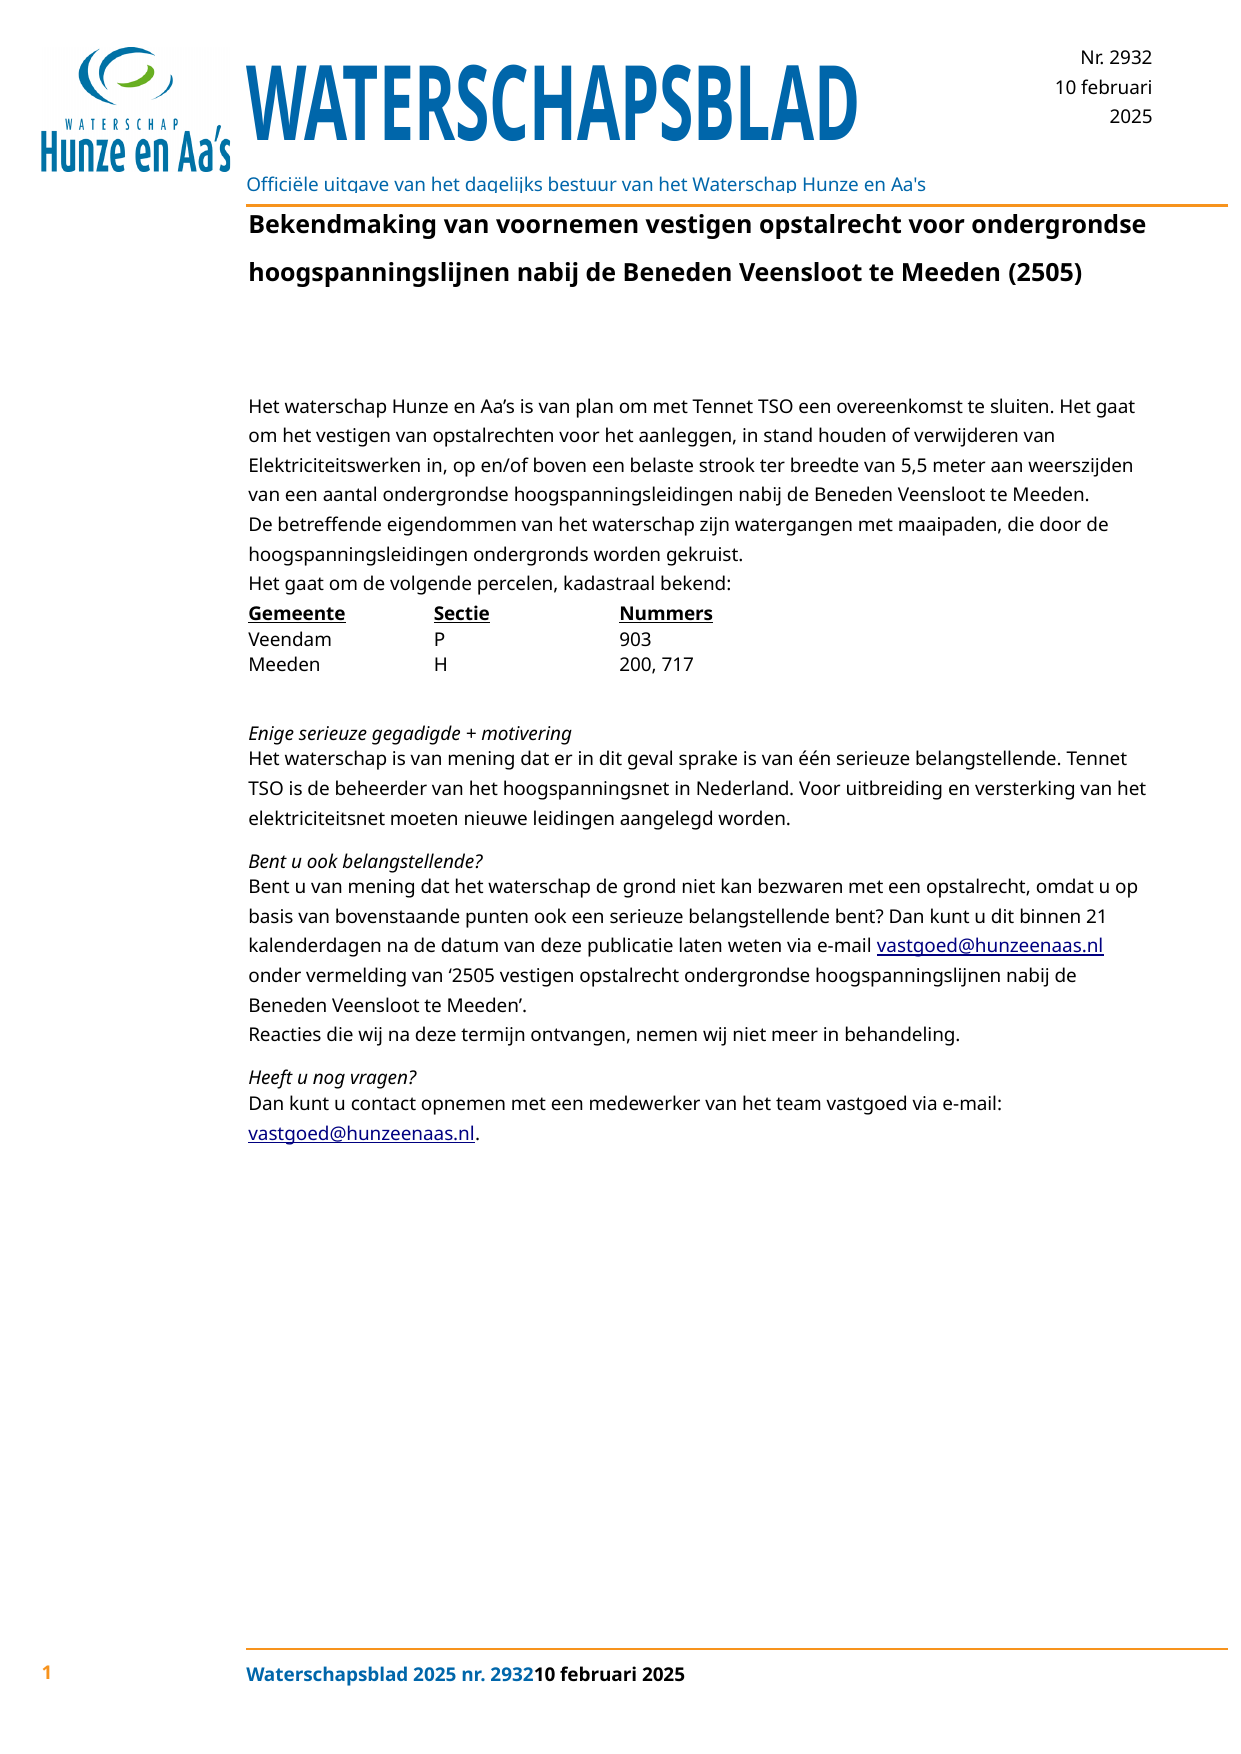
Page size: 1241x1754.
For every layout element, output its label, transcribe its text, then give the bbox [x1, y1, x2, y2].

table_cell P [434, 626, 619, 652]
table_header Gemeente [248, 600, 433, 626]
text Het waterschap is van mening dat er in dit geval sprake is van één serieuze belangstellende. Tennet TSO is de beheerder van het hoogspanningsnet in Nederland. Voor uitbreiding en versterking van het elektriciteitsnet moeten nieuwe leidingen aangelegd worden. [248, 746, 1152, 830]
table_cell 903 [619, 626, 1152, 652]
table_header Nummers [619, 600, 1152, 626]
text Heeft u nog vragen? [248, 1064, 1152, 1090]
table_cell [248, 677, 433, 703]
text Het gaat om de volgende percelen, kadastraal bekend: [248, 570, 1152, 596]
table_cell [434, 677, 619, 703]
picture [47, 154, 51, 172]
text Dan kunt u contact opnemen met een medewerker van het team vastgoed via e-mail: vastgoed@hunzeenaas.nl. [248, 1090, 1152, 1146]
text De betreffende eigendommen van het waterschap zijn watergangen met maaipaden, die door de hoogspanningsleidingen ondergronds worden gekruist. [248, 511, 1152, 567]
text Reacties die wij na deze termijn ontvangen, nemen wij niet meer in behandeling. [248, 1021, 1152, 1047]
text Bent u ook belangstellende? [248, 848, 1152, 873]
table_header Sectie [434, 600, 619, 626]
table_cell H [434, 652, 619, 677]
picture [226, 145, 231, 156]
table_cell [619, 677, 1152, 703]
text Enige serieuze gegadigde + motivering [248, 720, 1152, 746]
picture [41, 47, 231, 172]
text Bekendmaking van voornemen vestigen opstalrecht voor ondergrondse hoogspanningslijnen nabij de Beneden Veensloot te Meeden (2505) [248, 207, 1152, 288]
picture [183, 163, 191, 172]
text Bent u van mening dat het waterschap de grond niet kan bezwaren met een opstalrecht, omdat u op basis van bovenstaande punten ook een serieuze belangstellende bent? Dan kunt u dit binnen 21 kalenderdagen na de datum van deze publicatie laten weten via e-mail vastgoed@hunzeenaas.nl onder vermelding van ‘2505 vestigen opstalrecht ondergrondse hoogspanningslijnen nabij de Beneden Veensloot te Meeden’. [248, 873, 1152, 1018]
table_cell Veendam [248, 626, 433, 652]
text Het waterschap Hunze en Aa’s is van plan om met Tennet TSO een overeenkomst te sluiten. Het gaat om het vestigen van opstalrechten voor het aanleggen, in stand houden of verwijderen van Elektriciteitswerken in, op en/of boven een belaste strook ter breedte van 5,5 meter aan weerszijden van een aantal ondergrondse hoogspanningsleidingen nabij de Beneden Veensloot te Meeden. [248, 393, 1152, 507]
table_cell 200, 717 [619, 652, 1152, 677]
table_cell Meeden [248, 652, 433, 677]
